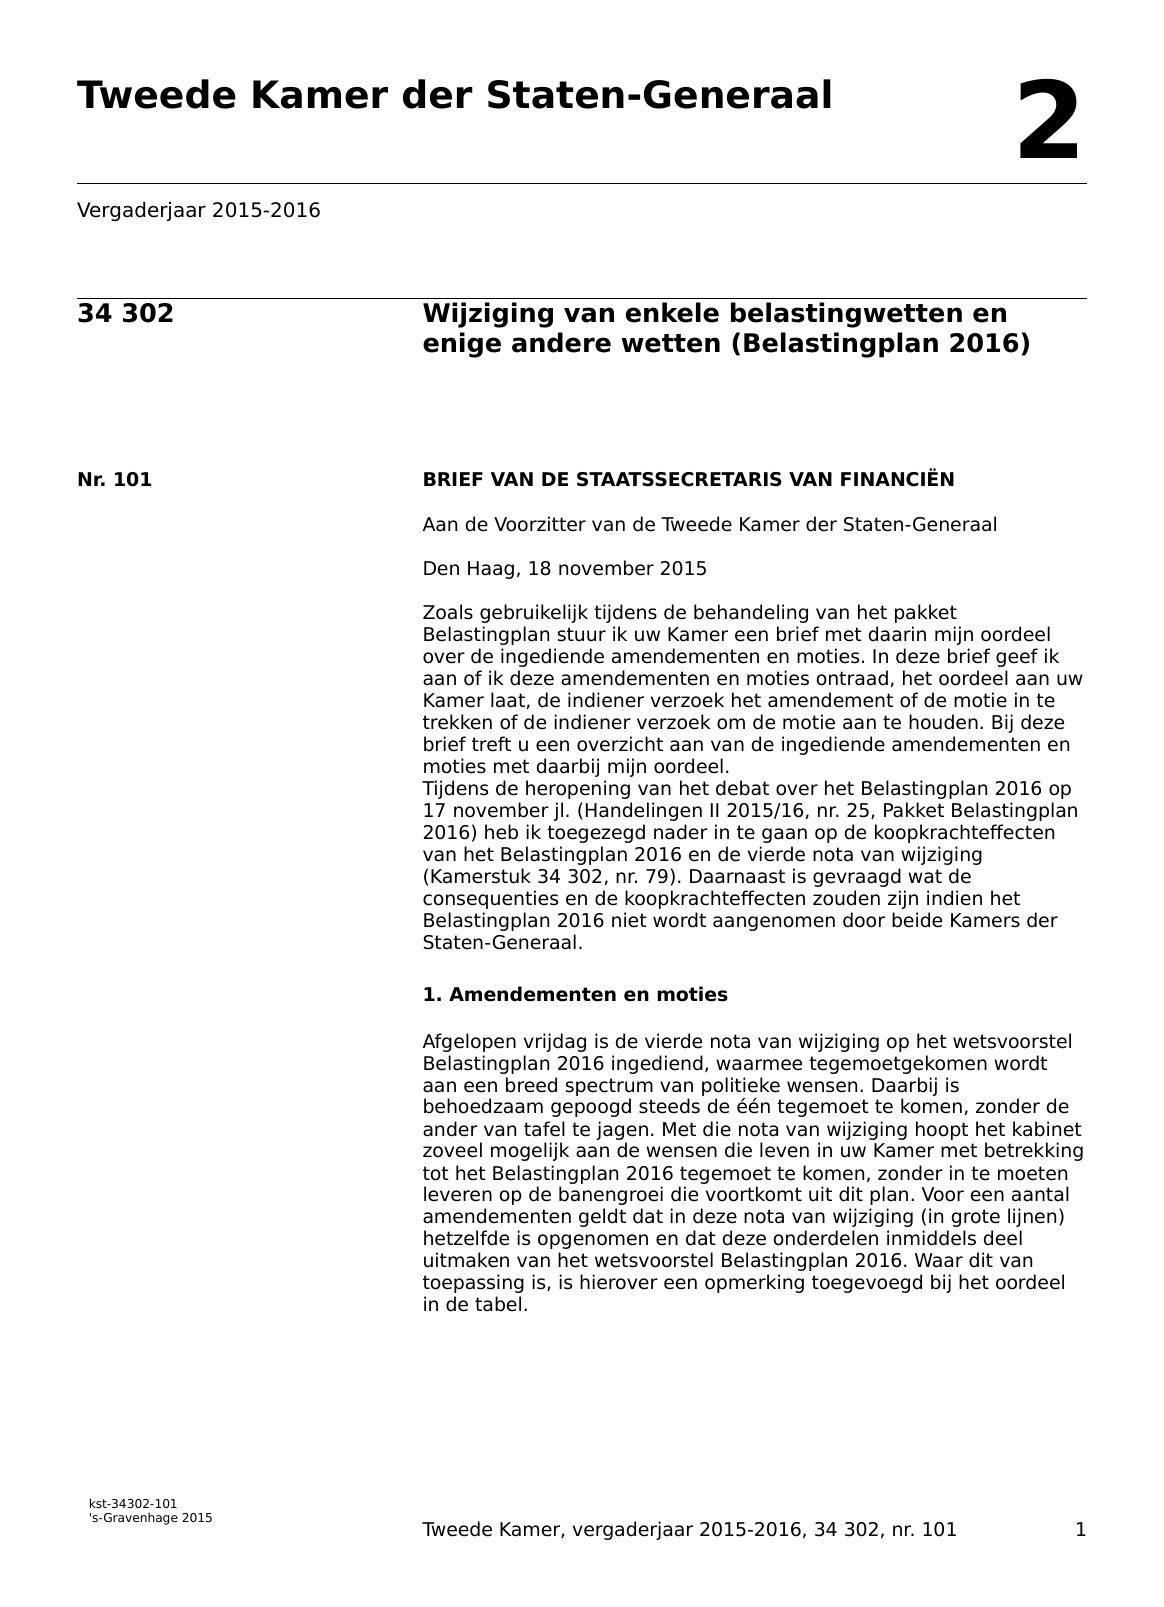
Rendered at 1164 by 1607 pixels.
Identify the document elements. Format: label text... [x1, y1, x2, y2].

text Tijdens de heropening van het debat over het Belastingplan 2016 op 17 november jl. (Handelingen II 2015/16, nr. 25, Pakket Belastingplan 2016) heb ik toegezegd nader in te gaan op de koopkrachteffecten van het Belastingplan 2016 en de vierde nota van wijziging (Kamerstuk 34 302, nr. 79). Daarnaast is gevraagd wat de consequenties en de koopkrachteffecten zouden zijn indien het Belastingplan 2016 niet wordt aangenomen door beide Kamers der Staten-Generaal. [422, 778, 1087, 953]
table_cell Vergaderjaar 2015-2016 [77, 184, 1087, 298]
text Aan de Voorzitter van de Tweede Kamer der Staten-Generaal [422, 513, 1087, 536]
text Afgelopen vrijdag is de vierde nota van wijziging op het wetsvoorstel Belastingplan 2016 ingediend, waarmee tegemoetgekomen wordt aan een breed spectrum van politieke wensen. Daarbij is behoedzaam gepoogd steeds de één tegemoet te komen, zonder de ander van tafel te jagen. Met die nota van wijziging hoopt het kabinet zoveel mogelijk aan de wensen die leven in uw Kamer met betrekking tot het Belastingplan 2016 tegemoet te komen, zonder in te moeten leveren op de banengroei die voortkomt uit dit plan. Voor een aantal amendementen geldt dat in deze nota van wijziging (in grote lijnen) hetzelfde is opgenomen en dat deze onderdelen inmiddels deel uitmaken van het wetsvoorstel Belastingplan 2016. Waar dit van toepassing is, is hierover een opmerking toegevoegd bij het oordeel in de tabel. [422, 1031, 1087, 1316]
subtitle Nr. 101 BRIEF VAN DE STAATSSECRETARIS VAN FINANCIËN [77, 469, 1087, 491]
text Den Haag, 18 november 2015 [422, 558, 1087, 580]
subtitle 1. Amendementen en moties [422, 983, 1087, 1006]
table_header 2 [886, 59, 1087, 183]
text kst-34302-101 [88, 1497, 323, 1511]
subtitle 34 302 Wijziging van enkele belastingwetten en enige andere wetten (Belastingplan 2016) [77, 299, 1087, 358]
table_header Tweede Kamer der Staten-Generaal [77, 59, 886, 183]
text 's-Gravenhage 2015 [88, 1511, 323, 1525]
text Zoals gebruikelijk tijdens de behandeling van het pakket Belastingplan stuur ik uw Kamer een brief met daarin mijn oordeel over de ingediende amendementen en moties. In deze brief geef ik aan of ik deze amendementen en moties ontraad, het oordeel aan uw Kamer laat, de indiener verzoek het amendement of de motie in te trekken of de indiener verzoek om de motie aan te houden. Bij deze brief treft u een overzicht aan van de ingediende amendementen en moties met daarbij mijn oordeel. [422, 602, 1087, 778]
